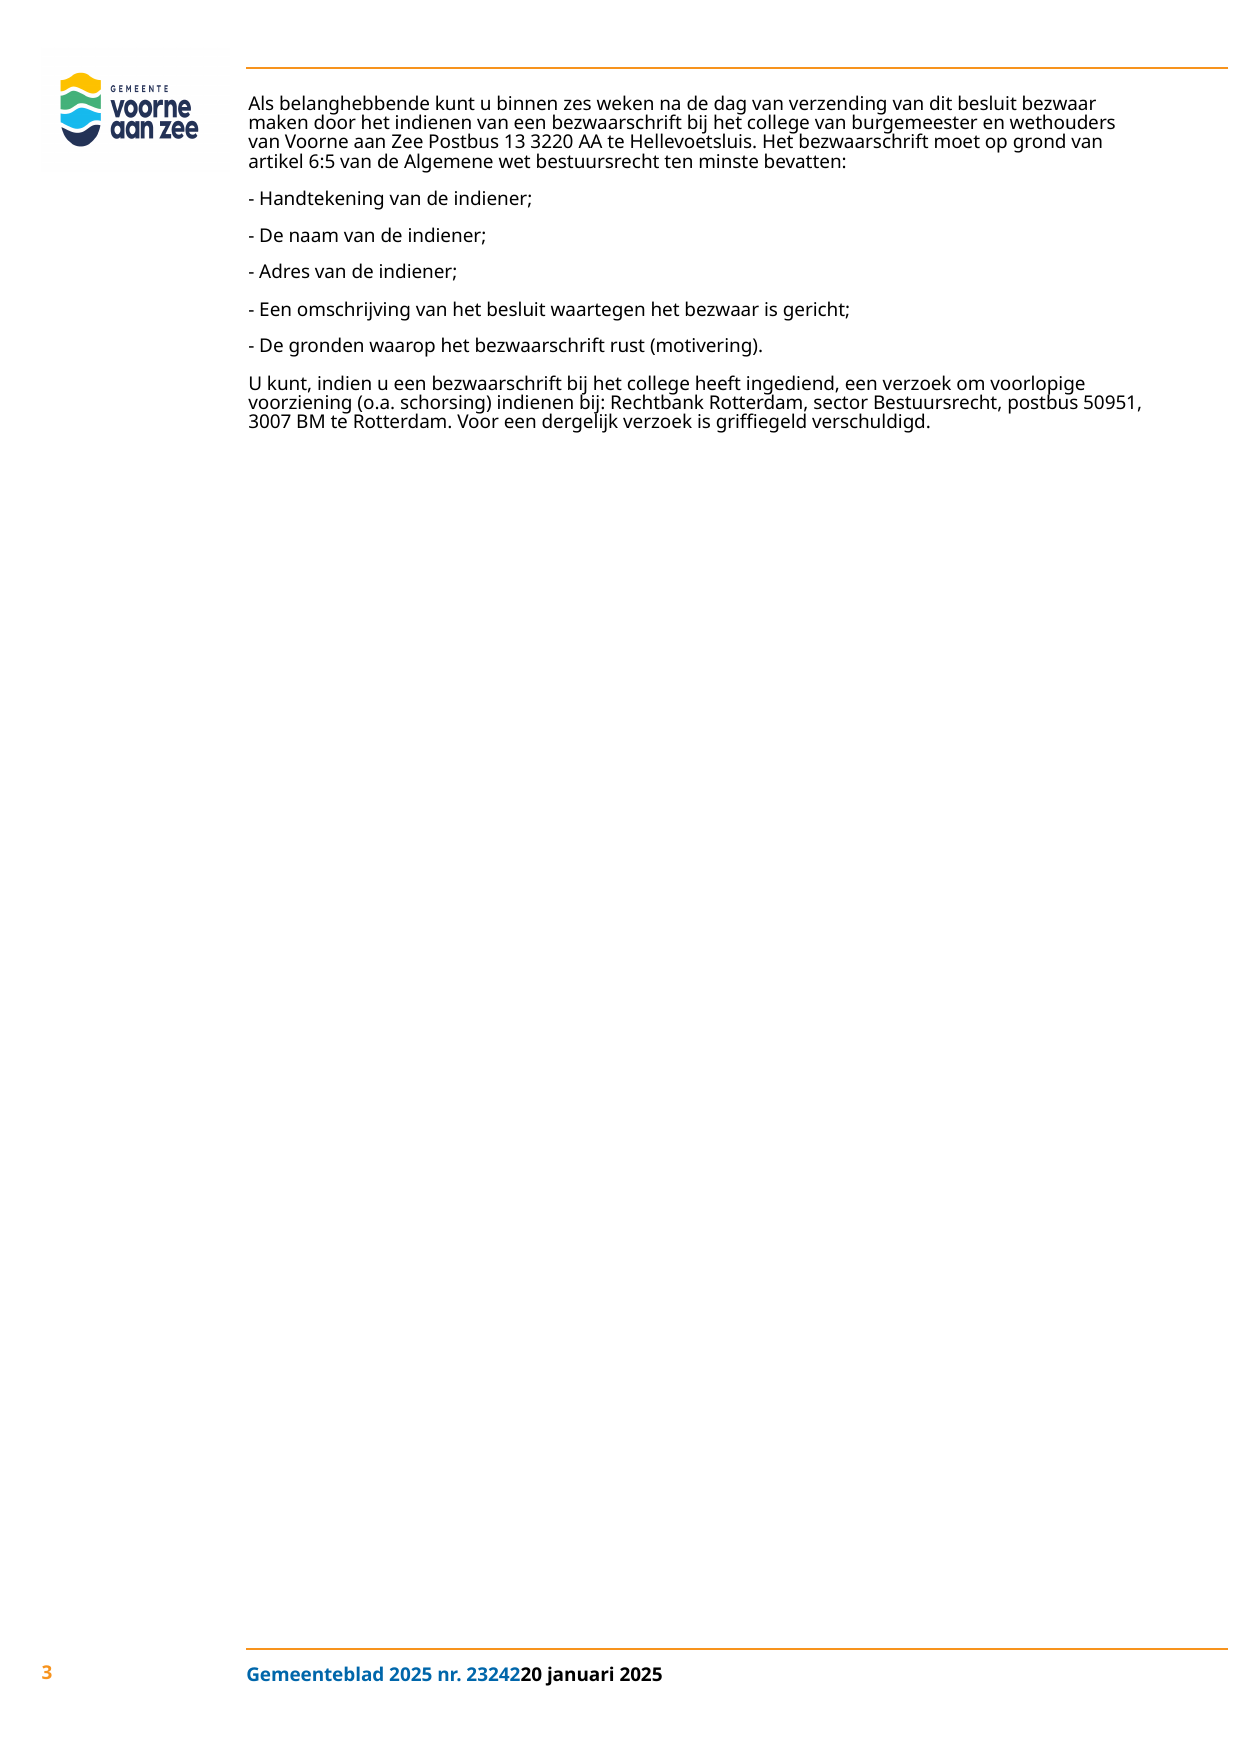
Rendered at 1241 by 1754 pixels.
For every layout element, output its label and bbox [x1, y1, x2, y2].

picture [41, 47, 231, 172]
